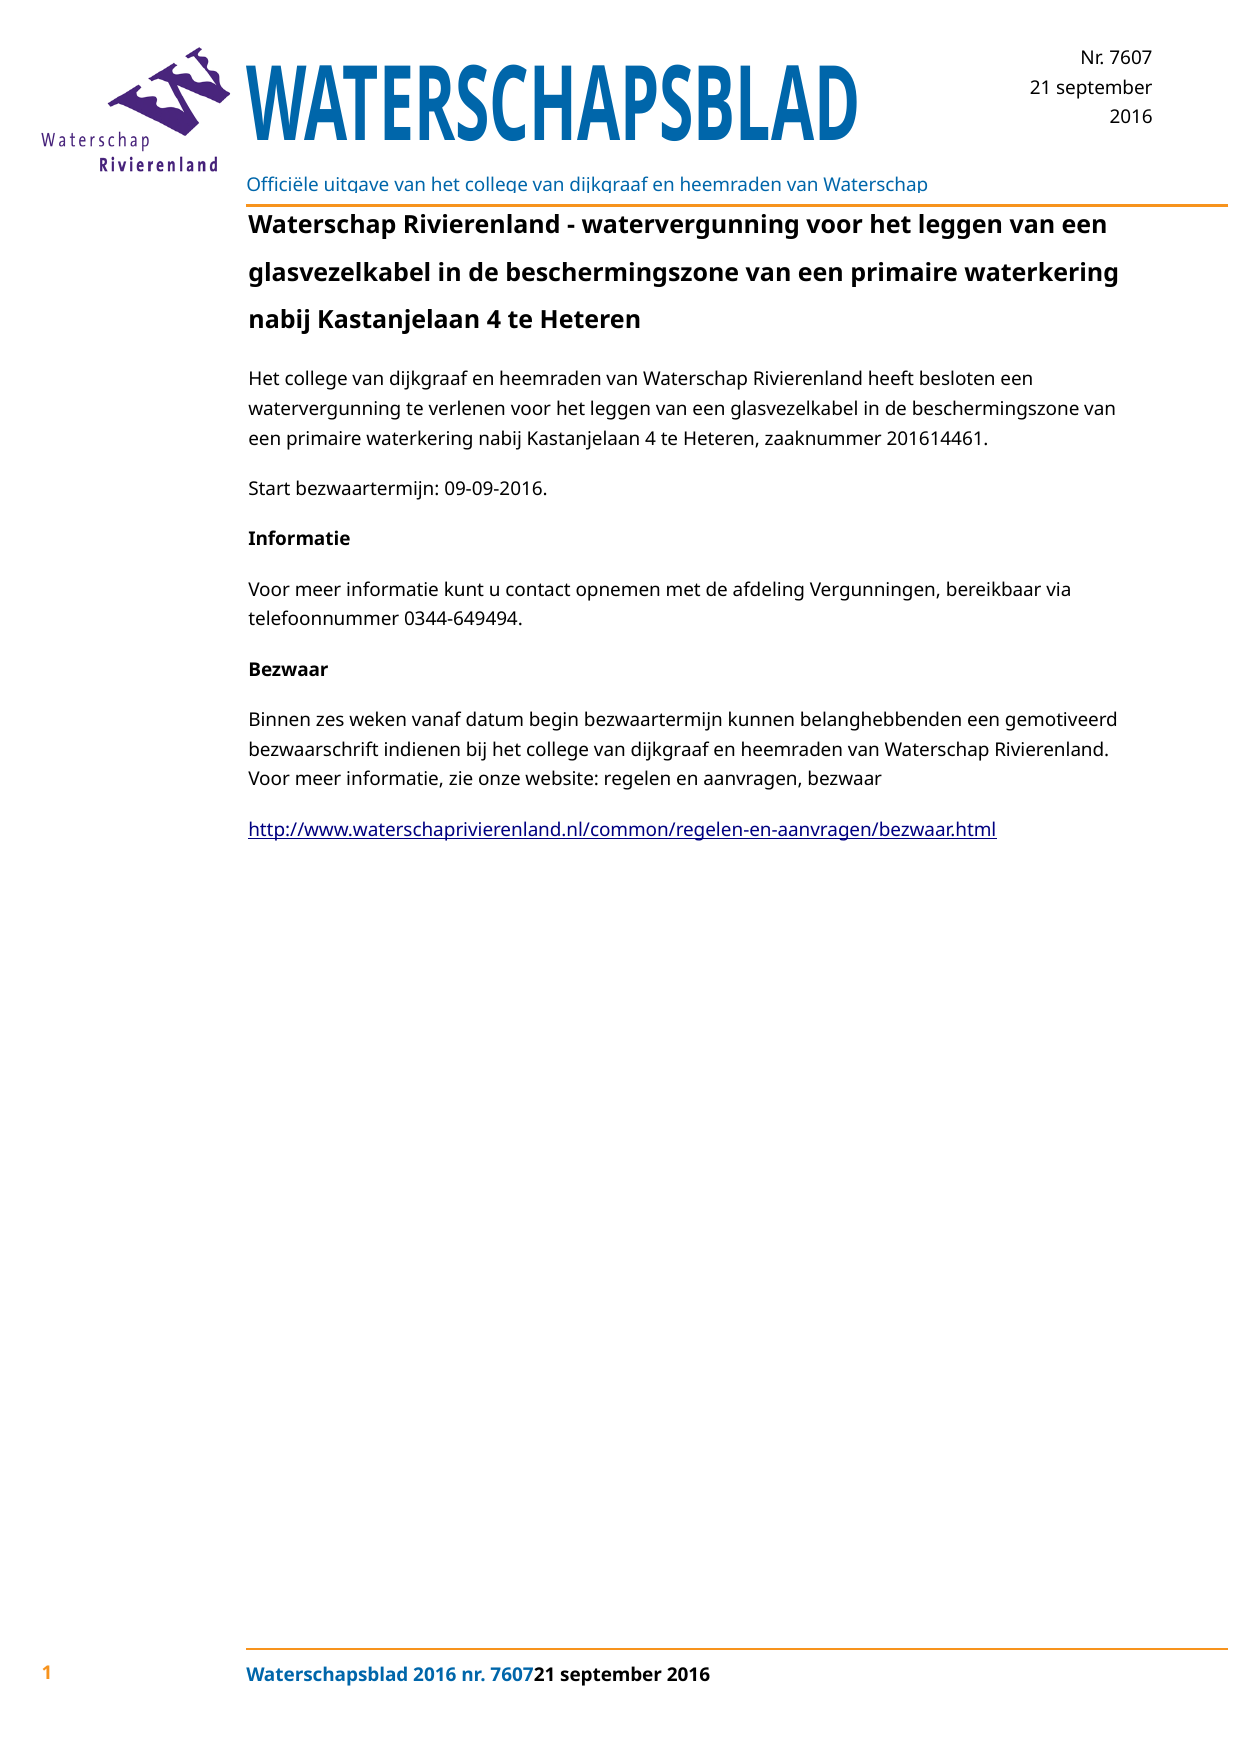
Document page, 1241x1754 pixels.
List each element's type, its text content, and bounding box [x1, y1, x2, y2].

text Het college van dijkgraaf en heemraden van Waterschap Rivierenland heeft besloten een watervergunning te verlenen voor het leggen van een glasvezelkabel in de beschermingszone van een primaire waterkering nabij Kastanjelaan 4 te Heteren, zaaknummer 201614461. [248, 366, 1152, 450]
text Informatie [248, 526, 1152, 551]
text Bezwaar [248, 656, 1152, 682]
text Start bezwaartermijn: 09-09-2016. [248, 475, 1152, 501]
text http://www.waterschaprivierenland.nl/common/regelen-en-aanvragen/bezwaar.html [248, 816, 1152, 842]
text Waterschap Rivierenland - watervergunning voor het leggen van een glasvezelkabel in de beschermingszone van een primaire waterkering nabij Kastanjelaan 4 te Heteren [248, 207, 1152, 336]
text Voor meer informatie kunt u contact opnemen met de afdeling Vergunningen, bereikbaar via telefoonnummer 0344-649494. [248, 576, 1152, 631]
text Binnen zes weken vanaf datum begin bezwaartermijn kunnen belanghebbenden een gemotiveerd bezwaarschrift indienen bij het college van dijkgraaf en heemraden van Waterschap Rivierenland. Voor meer informatie, zie onze website: regelen en aanvragen, bezwaar [248, 706, 1152, 791]
picture [41, 47, 231, 172]
